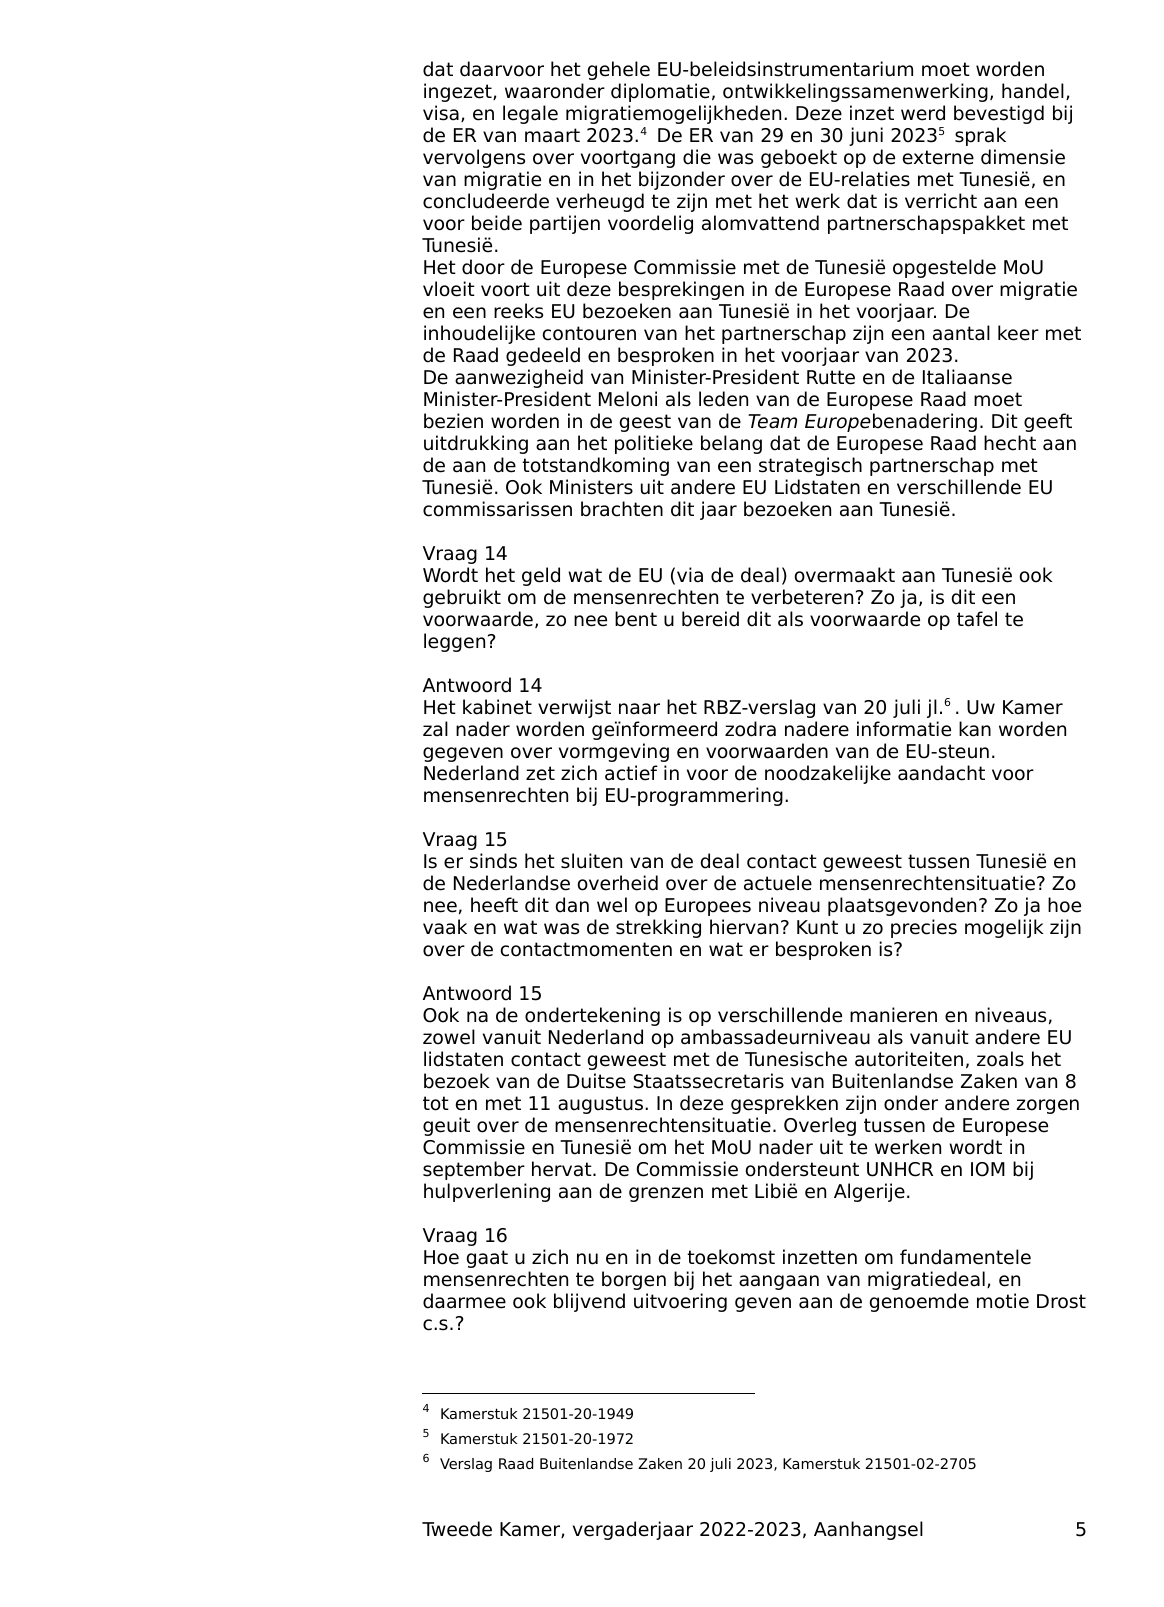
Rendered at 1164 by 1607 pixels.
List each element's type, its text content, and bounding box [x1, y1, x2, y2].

text dat daarvoor het gehele EU-beleidsinstrumentarium moet worden ingezet, waaronder diplomatie, ontwikkelingssamenwerking, handel, visa, en legale migratiemogelijkheden. Deze inzet werd bevestigd bij de ER van maart 2023. De ER van 29 en 30 juni 2023 sprak vervolgens over voortgang die was geboekt op de externe dimensie van migratie en in het bijzonder over de EU-relaties met Tunesië, en concludeerde verheugd te zijn met het werk dat is verricht aan een voor beide partijen voordelig alomvattend partnerschapspakket met Tunesië. [422, 59, 1087, 257]
text De aanwezigheid van Minister-President Rutte en de Italiaanse Minister-President Meloni als leden van de Europese Raad moet bezien worden in de geest van de Team Europebenadering. Dit geeft uitdrukking aan het politieke belang dat de Europese Raad hecht aan de aan de totstandkoming van een strategisch partnerschap met Tunesië. Ook Ministers uit andere EU Lidstaten en verschillende EU commissarissen brachten dit jaar bezoeken aan Tunesië. [422, 367, 1087, 521]
text Antwoord 15 [422, 983, 1087, 1005]
text Vraag 14 [422, 543, 1087, 565]
text Vraag 16 [422, 1225, 1087, 1247]
text Het door de Europese Commissie met de Tunesië opgestelde MoU vloeit voort uit deze besprekingen in de Europese Raad over migratie en een reeks EU bezoeken aan Tunesië in het voorjaar. De inhoudelijke contouren van het partnerschap zijn een aantal keer met de Raad gedeeld en besproken in het voorjaar van 2023. [422, 257, 1087, 367]
text Vraag 15 [422, 829, 1087, 851]
text Antwoord 14 [422, 675, 1087, 697]
text Verslag Raad Buitenlandse Zaken 20 juli 2023, Kamerstuk 21501-02-2705 [422, 1452, 1087, 1474]
text Is er sinds het sluiten van de deal contact geweest tussen Tunesië en de Nederlandse overheid over de actuele mensenrechtensituatie? Zo nee, heeft dit dan wel op Europees niveau plaatsgevonden? Zo ja hoe vaak en wat was de strekking hiervan? Kunt u zo precies mogelijk zijn over de contactmomenten en wat er besproken is? [422, 851, 1087, 961]
text Het kabinet verwijst naar het RBZ-verslag van 20 juli jl.. Uw Kamer zal nader worden geïnformeerd zodra nadere informatie kan worden gegeven over vormgeving en voorwaarden van de EU-steun. Nederland zet zich actief in voor de noodzakelijke aandacht voor mensenrechten bij EU-programmering. [422, 697, 1087, 807]
text Wordt het geld wat de EU (via de deal) overmaakt aan Tunesië ook gebruikt om de mensenrechten te verbeteren? Zo ja, is dit een voorwaarde, zo nee bent u bereid dit als voorwaarde op tafel te leggen? [422, 565, 1087, 653]
text Ook na de ondertekening is op verschillende manieren en niveaus, zowel vanuit Nederland op ambassadeurniveau als vanuit andere EU lidstaten contact geweest met de Tunesische autoriteiten, zoals het bezoek van de Duitse Staatssecretaris van Buitenlandse Zaken van 8 tot en met 11 augustus. In deze gesprekken zijn onder andere zorgen geuit over de mensenrechtensituatie. Overleg tussen de Europese Commissie en Tunesië om het MoU nader uit te werken wordt in september hervat. De Commissie ondersteunt UNHCR en IOM bij hulpverlening aan de grenzen met Libië en Algerije. [422, 1005, 1087, 1203]
text Kamerstuk 21501-20-1972 [422, 1427, 1087, 1449]
text Kamerstuk 21501-20-1949 [422, 1402, 1087, 1424]
text Hoe gaat u zich nu en in de toekomst inzetten om fundamentele mensenrechten te borgen bij het aangaan van migratiedeal, en daarmee ook blijvend uitvoering geven aan de genoemde motie Drost c.s.? [422, 1247, 1087, 1335]
